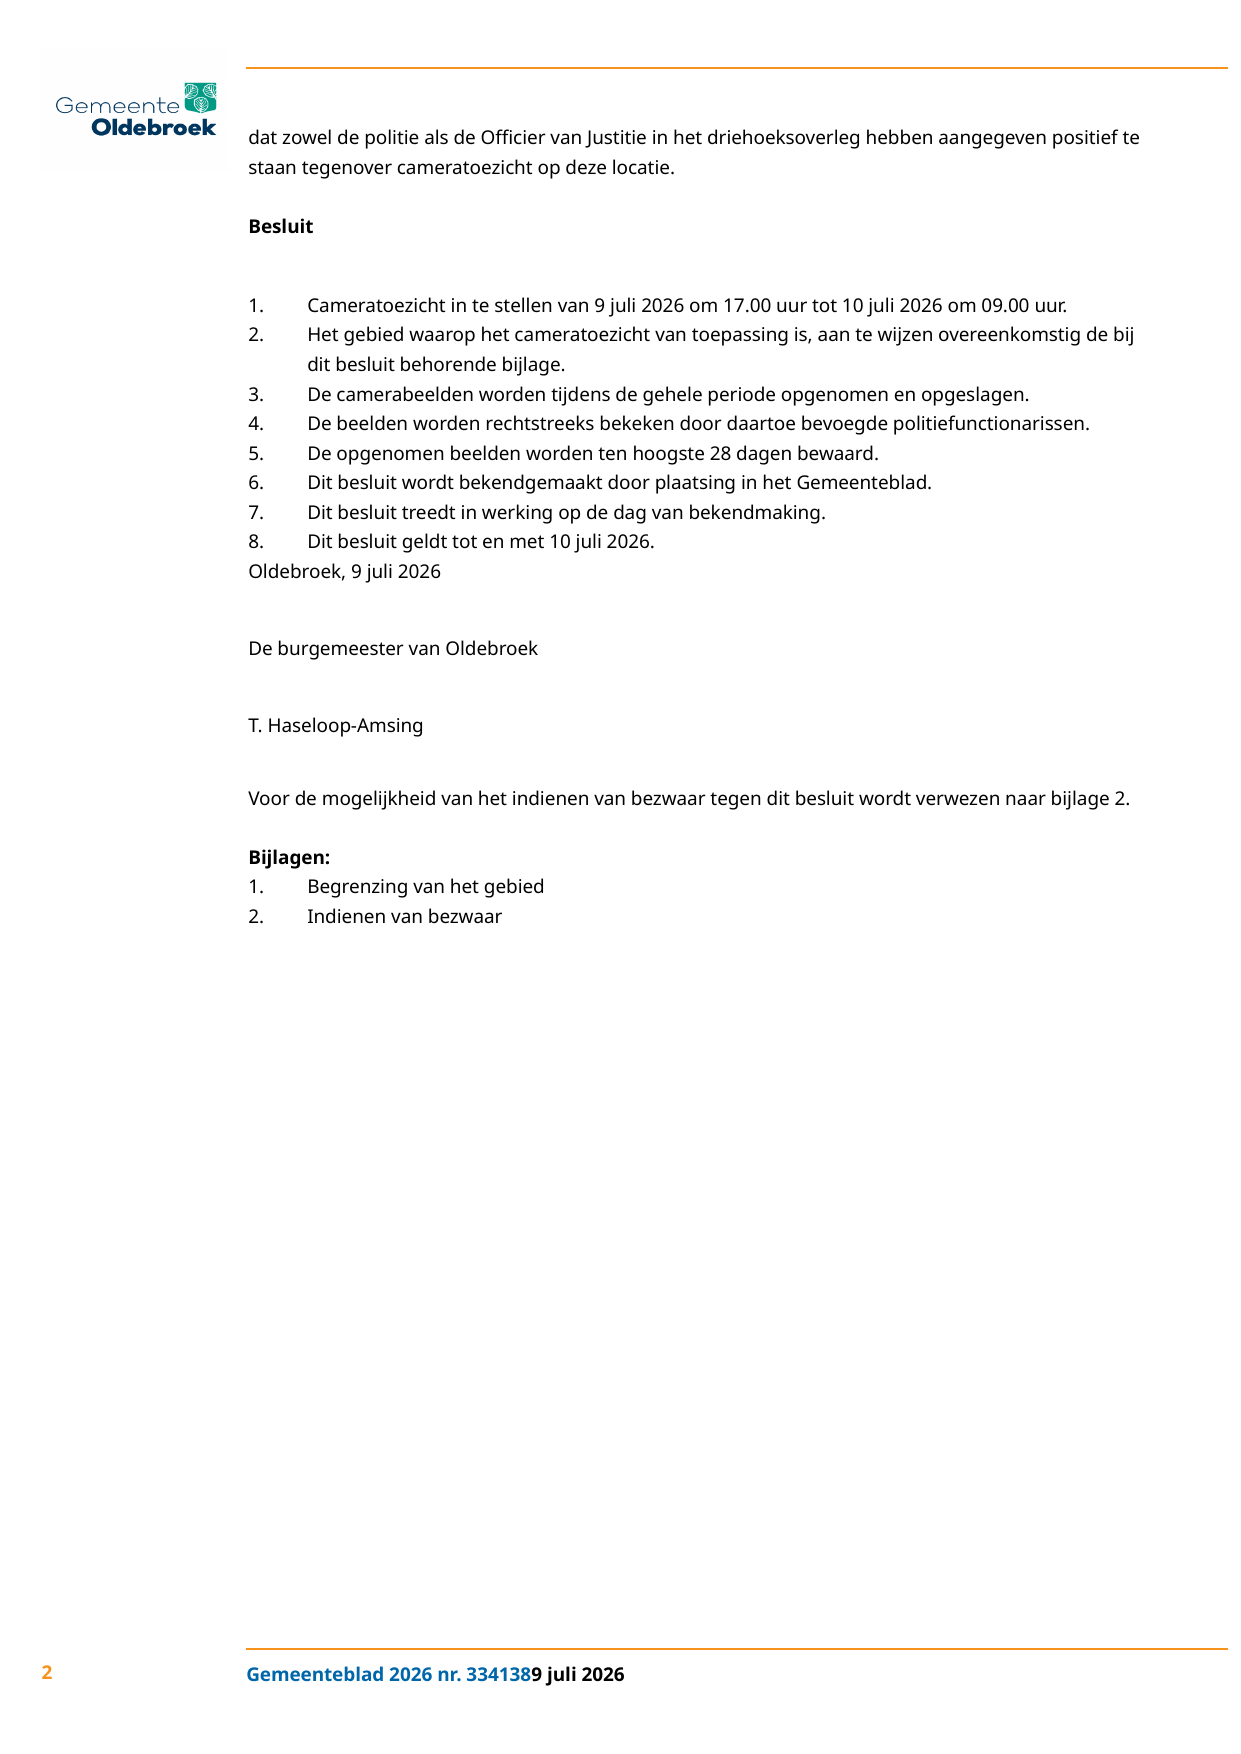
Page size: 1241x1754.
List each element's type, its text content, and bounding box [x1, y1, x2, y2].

list De beelden worden rechtstreeks bekeken door daartoe bevoegde politiefunctionarissen. [248, 410, 1152, 436]
text Bijlagen: [248, 844, 1152, 870]
text Besluit [248, 213, 1152, 239]
text Voor de mogelijkheid van het indienen van bezwaar tegen dit besluit wordt verwezen naar bijlage 2. [248, 785, 1152, 811]
list Dit besluit geldt tot en met 10 juli 2026. [248, 529, 1152, 554]
list De opgenomen beelden worden ten hoogste 28 dagen bewaard. [248, 440, 1152, 466]
text De burgemeester van Oldebroek [248, 635, 1152, 661]
list Begrenzing van het gebied [248, 874, 1152, 899]
list Dit besluit wordt bekendgemaakt door plaatsing in het Gemeenteblad. [248, 469, 1152, 495]
text T. Haseloop-Amsing [248, 713, 1152, 738]
list De camerabeelden worden tijdens de gehele periode opgenomen en opgeslagen. [248, 381, 1152, 406]
list Dit besluit treedt in werking op de dag van bekendmaking. [248, 499, 1152, 525]
list Cameratoezicht in te stellen van 9 juli 2026 om 17.00 uur tot 10 juli 2026 om 09.00 uur. [248, 292, 1152, 318]
text Oldebroek, 9 juli 2026 [248, 558, 1152, 584]
text dat zowel de politie als de Officier van Justitie in het driehoeksoverleg hebben aangegeven positief te staan tegenover cameratoezicht op deze locatie. [248, 124, 1152, 180]
picture [41, 47, 231, 172]
list Indienen van bezwaar [248, 903, 1152, 929]
list Het gebied waarop het cameratoezicht van toepassing is, aan te wijzen overeenkomstig de bij dit besluit behorende bijlage. [248, 322, 1152, 377]
